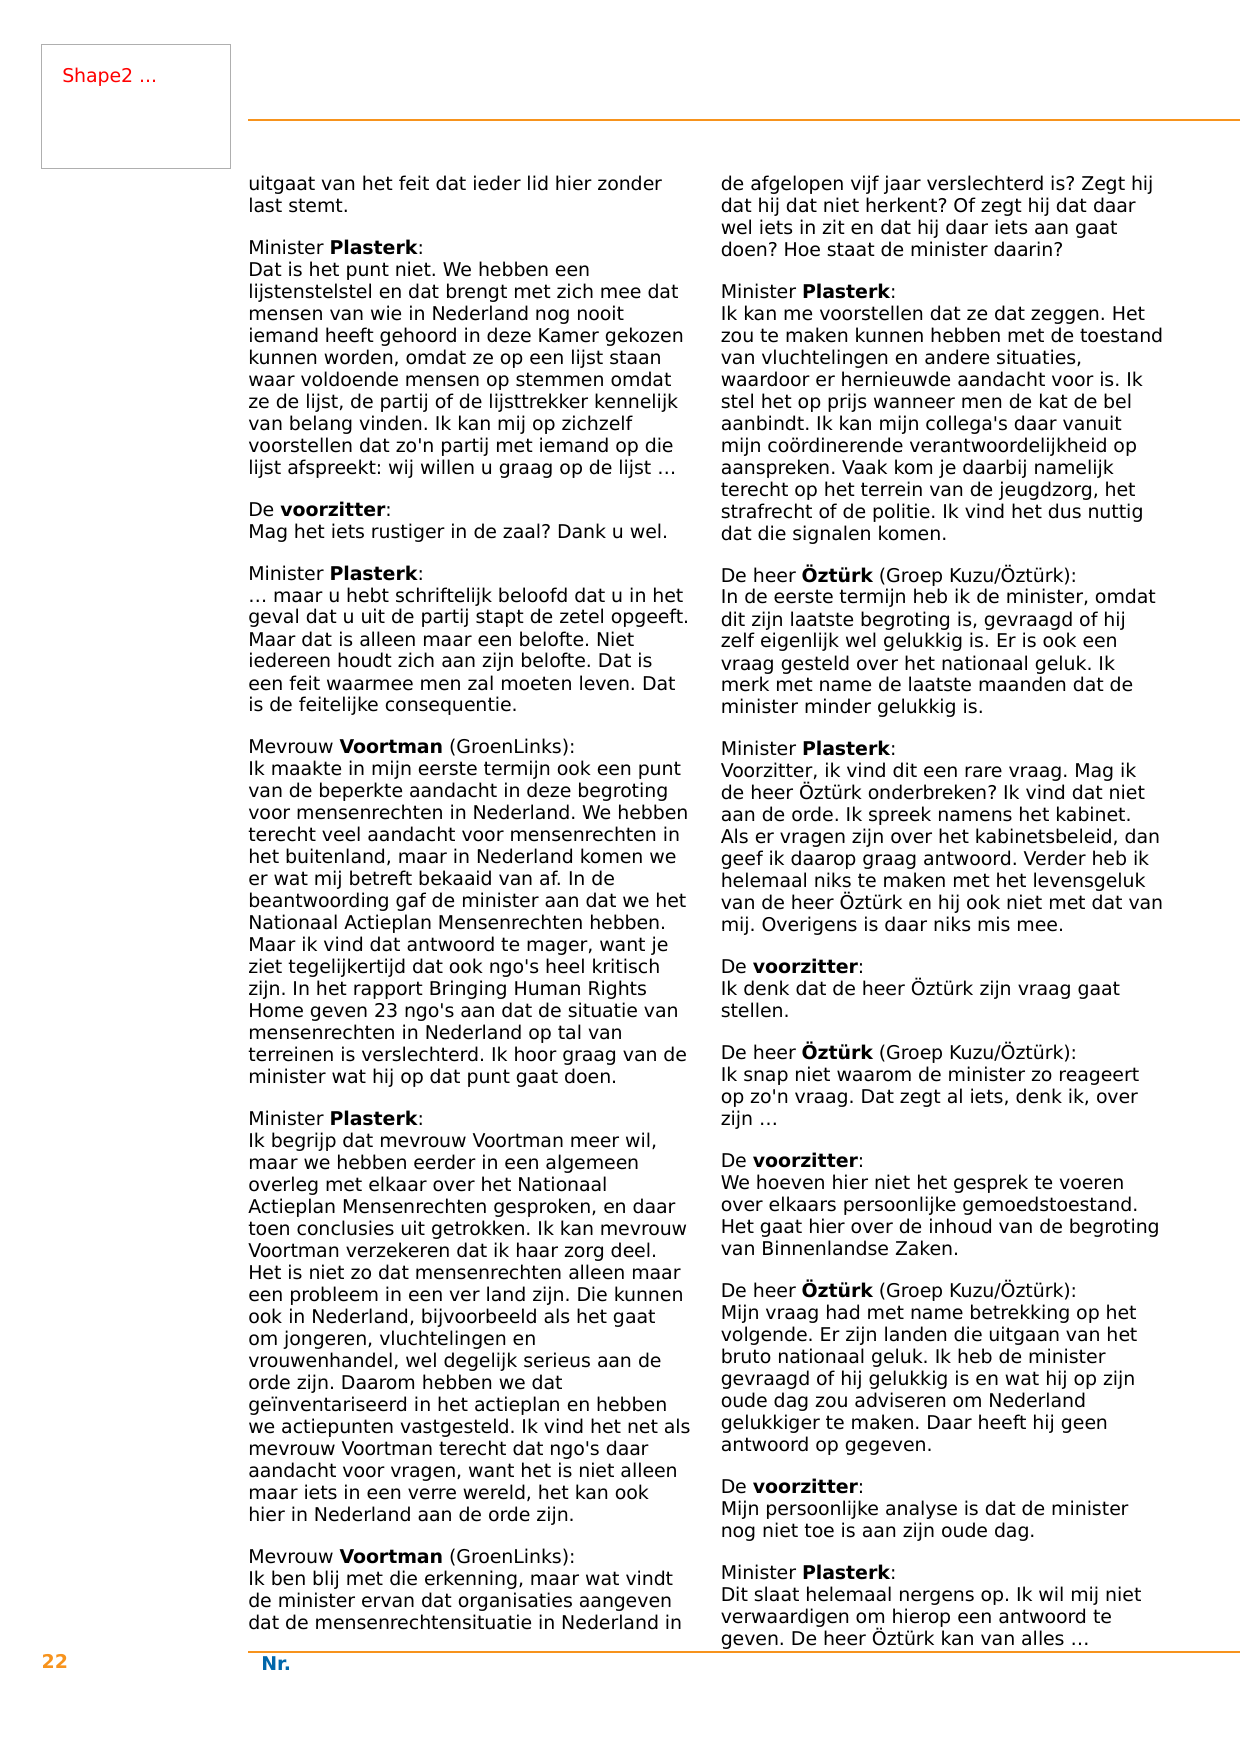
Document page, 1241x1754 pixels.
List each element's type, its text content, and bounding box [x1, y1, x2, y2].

text Minister Plasterk: [248, 562, 691, 584]
text De heer Öztürk (Groep Kuzu/Öztürk): [721, 564, 1163, 586]
text Mevrouw Voortman (GroenLinks): [248, 1546, 691, 1568]
text De heer Öztürk (Groep Kuzu/Öztürk): [721, 1042, 1163, 1064]
text de afgelopen vijf jaar verslechterd is? Zegt hij dat hij dat niet herkent? Of zegt hij dat daar wel iets in zit en dat hij daar iets aan gaat doen? Hoe staat de minister daarin? [721, 173, 1163, 261]
text Minister Plasterk: [721, 281, 1163, 303]
text De voorzitter: [248, 498, 691, 521]
text Mijn vraag had met name betrekking op het volgende. Er zijn landen die uitgaan van het bruto nationaal geluk. Ik heb de minister gevraagd of hij gelukkig is en wat hij op zijn oude dag zou adviseren om Nederland gelukkiger te maken. Daar heeft hij geen antwoord op gegeven. [721, 1302, 1163, 1456]
text Dit slaat helemaal nergens op. Ik wil mij niet verwaardigen om hierop een antwoord te geven. De heer Öztürk kan van alles … [721, 1584, 1163, 1649]
text De heer Öztürk (Groep Kuzu/Öztürk): [721, 1280, 1163, 1302]
text We hoeven hier niet het gesprek te voeren over elkaars persoonlijke gemoedstoestand. Het gaat hier over de inhoud van de begroting van Binnenlandse Zaken. [721, 1172, 1163, 1260]
text In de eerste termijn heb ik de minister, omdat dit zijn laatste begroting is, gevraagd of hij zelf eigenlijk wel gelukkig is. Er is ook een vraag gesteld over het nationaal geluk. Ik merk met name de laatste maanden dat de minister minder gelukkig is. [721, 586, 1163, 718]
text Ik maakte in mijn eerste termijn ook een punt van de beperkte aandacht in deze begroting voor mensenrechten in Nederland. We hebben terecht veel aandacht voor mensenrechten in het buitenland, maar in Nederland komen we er wat mij betreft bekaaid van af. In de beantwoording gaf de minister aan dat we het Nationaal Actieplan Mensenrechten hebben. Maar ik vind dat antwoord te mager, want je ziet tegelijkertijd dat ook ngo's heel kritisch zijn. In het rapport Bringing Human Rights Home geven 23 ngo's aan dat de situatie van mensenrechten in Nederland op tal van terreinen is verslechterd. Ik hoor graag van de minister wat hij op dat punt gaat doen. [248, 758, 691, 1088]
text Minister Plasterk: [721, 1562, 1163, 1584]
text De voorzitter: [721, 1476, 1163, 1498]
text Mijn persoonlijke analyse is dat de minister nog niet toe is aan zijn oude dag. [721, 1498, 1163, 1542]
text Dat is het punt niet. We hebben een lijstenstelstel en dat brengt met zich mee dat mensen van wie in Nederland nog nooit iemand heeft gehoord in deze Kamer gekozen kunnen worden, omdat ze op een lijst staan waar voldoende mensen op stemmen omdat ze de lijst, de partij of de lijsttrekker kennelijk van belang vinden. Ik kan mij op zichzelf voorstellen dat zo'n partij met iemand op die lijst afspreekt: wij willen u graag op de lijst … [248, 259, 691, 478]
text Minister Plasterk: [248, 237, 691, 259]
text uitgaat van het feit dat ieder lid hier zonder last stemt. [248, 173, 691, 217]
text Minister Plasterk: [721, 738, 1163, 760]
text … maar u hebt schriftelijk beloofd dat u in het geval dat u uit de partij stapt de zetel opgeeft. Maar dat is alleen maar een belofte. Niet iedereen houdt zich aan zijn belofte. Dat is een feit waarmee men zal moeten leven. Dat is de feitelijke consequentie. [248, 584, 691, 716]
text Ik snap niet waarom de minister zo reageert op zo'n vraag. Dat zegt al iets, denk ik, over zijn … [721, 1064, 1163, 1130]
text Ik ben blij met die erkenning, maar wat vindt de minister ervan dat organisaties aangeven dat de mensenrechtensituatie in Nederland in [248, 1568, 691, 1633]
text Voorzitter, ik vind dit een rare vraag. Mag ik de heer Öztürk onderbreken? Ik vind dat niet aan de orde. Ik spreek namens het kabinet. Als er vragen zijn over het kabinetsbeleid, dan geef ik daarop graag antwoord. Verder heb ik helemaal niks te maken met het levensgeluk van de heer Öztürk en hij ook niet met dat van mij. Overigens is daar niks mis mee. [721, 760, 1163, 936]
text Ik begrijp dat mevrouw Voortman meer wil, maar we hebben eerder in een algemeen overleg met elkaar over het Nationaal Actieplan Mensenrechten gesproken, en daar toen conclusies uit getrokken. Ik kan mevrouw Voortman verzekeren dat ik haar zorg deel. Het is niet zo dat mensenrechten alleen maar een probleem in een ver land zijn. Die kunnen ook in Nederland, bijvoorbeeld als het gaat om jongeren, vluchtelingen en vrouwenhandel, wel degelijk serieus aan de orde zijn. Daarom hebben we dat geïnventariseerd in het actieplan en hebben we actiepunten vastgesteld. Ik vind het net als mevrouw Voortman terecht dat ngo's daar aandacht voor vragen, want het is niet alleen maar iets in een verre wereld, het kan ook hier in Nederland aan de orde zijn. [248, 1130, 691, 1526]
text Mag het iets rustiger in de zaal? Dank u wel. [248, 521, 691, 542]
text Mevrouw Voortman (GroenLinks): [248, 736, 691, 758]
text Ik denk dat de heer Öztürk zijn vraag gaat stellen. [721, 978, 1163, 1022]
text Minister Plasterk: [248, 1108, 691, 1130]
text De voorzitter: [721, 956, 1163, 978]
text De voorzitter: [721, 1150, 1163, 1172]
text Ik kan me voorstellen dat ze dat zeggen. Het zou te maken kunnen hebben met de toestand van vluchtelingen en andere situaties, waardoor er hernieuwde aandacht voor is. Ik stel het op prijs wanneer men de kat de bel aanbindt. Ik kan mijn collega's daar vanuit mijn coördinerende verantwoordelijkheid op aanspreken. Vaak kom je daarbij namelijk terecht op het terrein van de jeugdzorg, het strafrecht of de politie. Ik vind het dus nuttig dat die signalen komen. [721, 303, 1163, 544]
